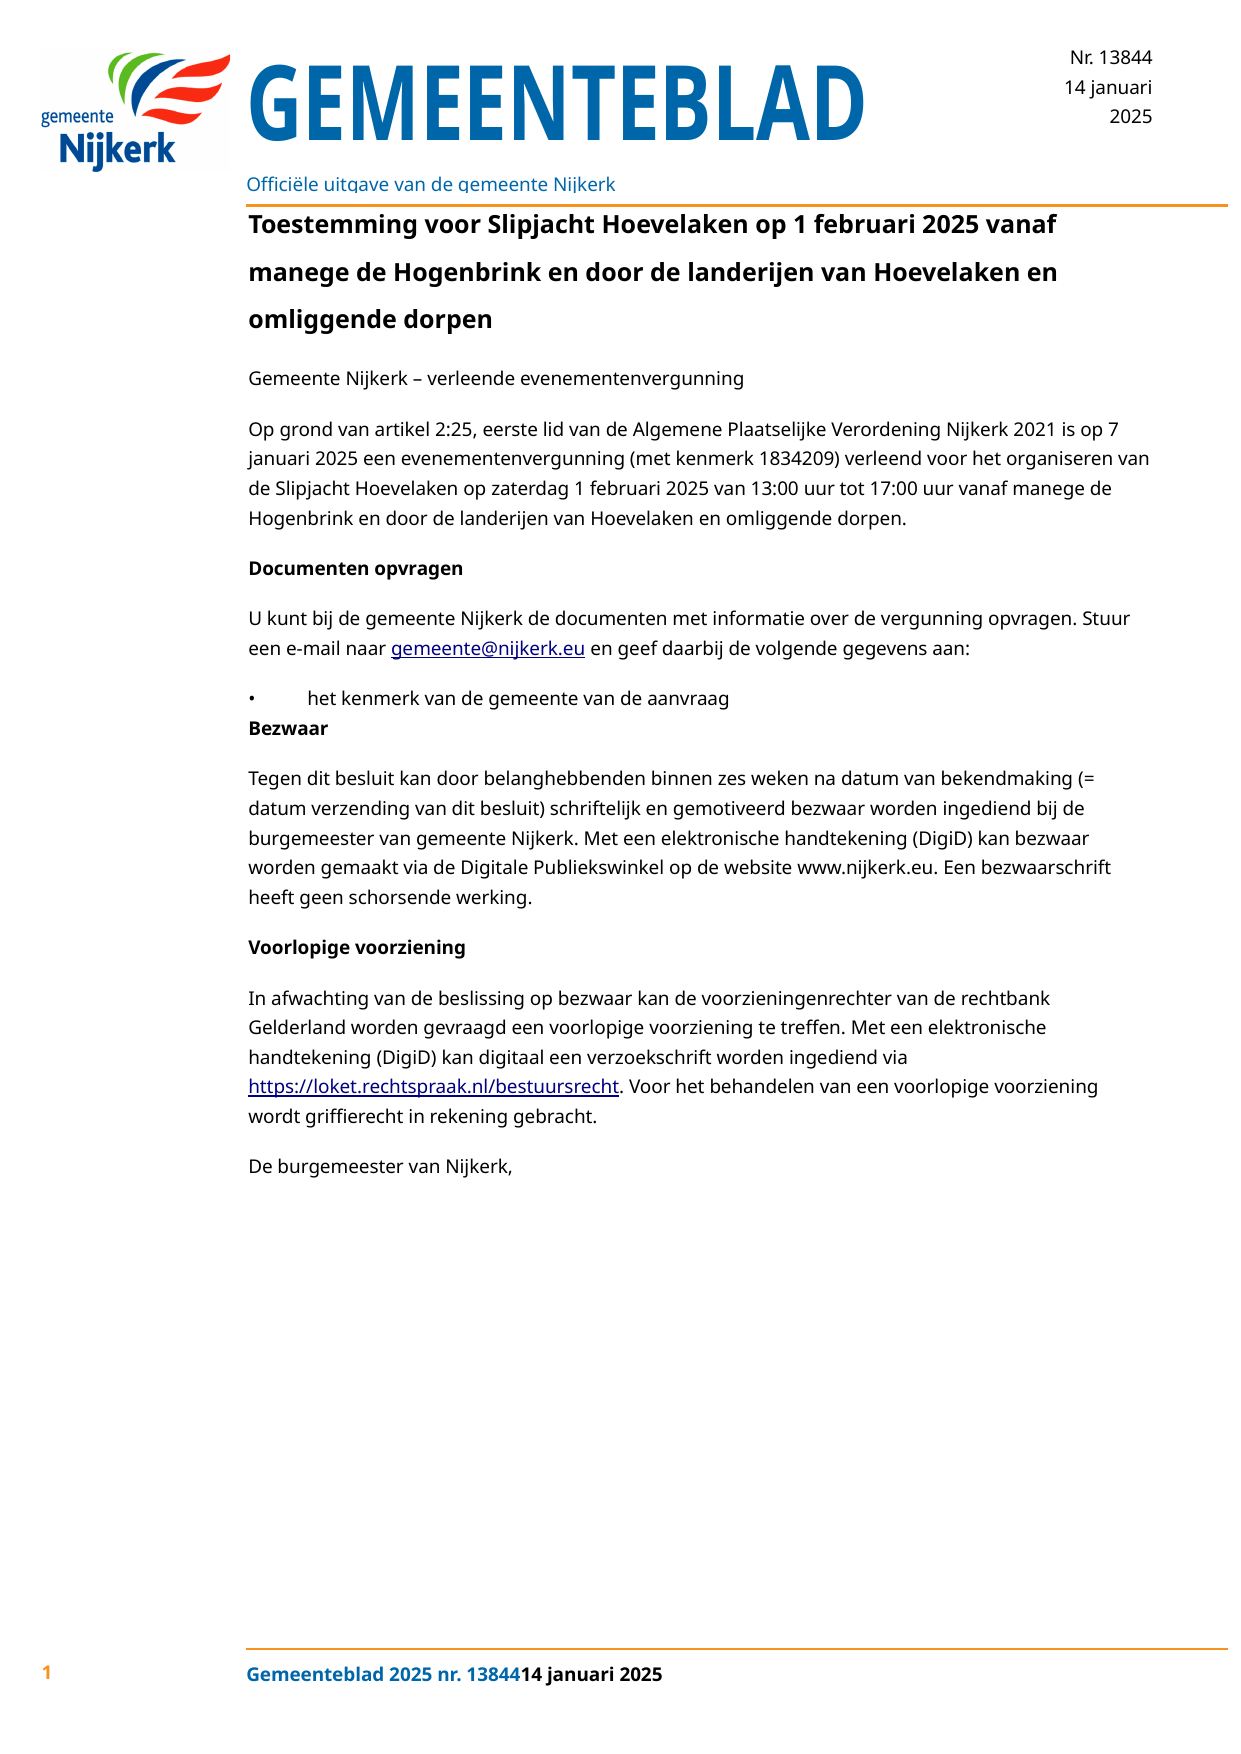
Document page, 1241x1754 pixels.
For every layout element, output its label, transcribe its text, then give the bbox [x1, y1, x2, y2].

text Gemeente Nijkerk – verleende evenementenvergunning [248, 366, 1152, 391]
text In afwachting van de beslissing op bezwaar kan de voorzieningenrechter van de rechtbank Gelderland worden gevraagd een voorlopige voorziening te treffen. Met een elektronische handtekening (DigiD) kan digitaal een verzoekschrift worden ingediend via https://loket.rechtspraak.nl/bestuursrecht. Voor het behandelen van een voorlopige voorziening wordt griffierecht in rekening gebracht. [248, 985, 1152, 1129]
text Bezwaar [248, 715, 1152, 741]
list het kenmerk van de gemeente van de aanvraag [248, 686, 1152, 711]
text Documenten opvragen [248, 555, 1152, 581]
text Op grond van artikel 2:25, eerste lid van de Algemene Plaatselijke Verordening Nijkerk 2021 is op 7 januari 2025 een evenementenvergunning (met kenmerk 1834209) verleend voor het organiseren van de Slipjacht Hoevelaken op zaterdag 1 februari 2025 van 13:00 uur tot 17:00 uur vanaf manege de Hogenbrink en door de landerijen van Hoevelaken en omliggende dorpen. [248, 416, 1152, 530]
text Voorlopige voorziening [248, 934, 1152, 960]
text De burgemeester van Nijkerk, [248, 1153, 1152, 1179]
picture [41, 47, 231, 172]
text U kunt bij de gemeente Nijkerk de documenten met informatie over de vergunning opvragen. Stuur een e-mail naar gemeente@nijkerk.eu en geef daarbij de volgende gegevens aan: [248, 606, 1152, 661]
text Tegen dit besluit kan door belanghebbenden binnen zes weken na datum van bekendmaking (= datum verzending van dit besluit) schriftelijk en gemotiveerd bezwaar worden ingediend bij de burgemeester van gemeente Nijkerk. Met een elektronische handtekening (DigiD) kan bezwaar worden gemaakt via de Digitale Publiekswinkel op de website www.nijkerk.eu. Een bezwaarschrift heeft geen schorsende werking. [248, 766, 1152, 909]
text Toestemming voor Slipjacht Hoevelaken op 1 februari 2025 vanaf manege de Hogenbrink en door de landerijen van Hoevelaken en omliggende dorpen [248, 207, 1152, 336]
